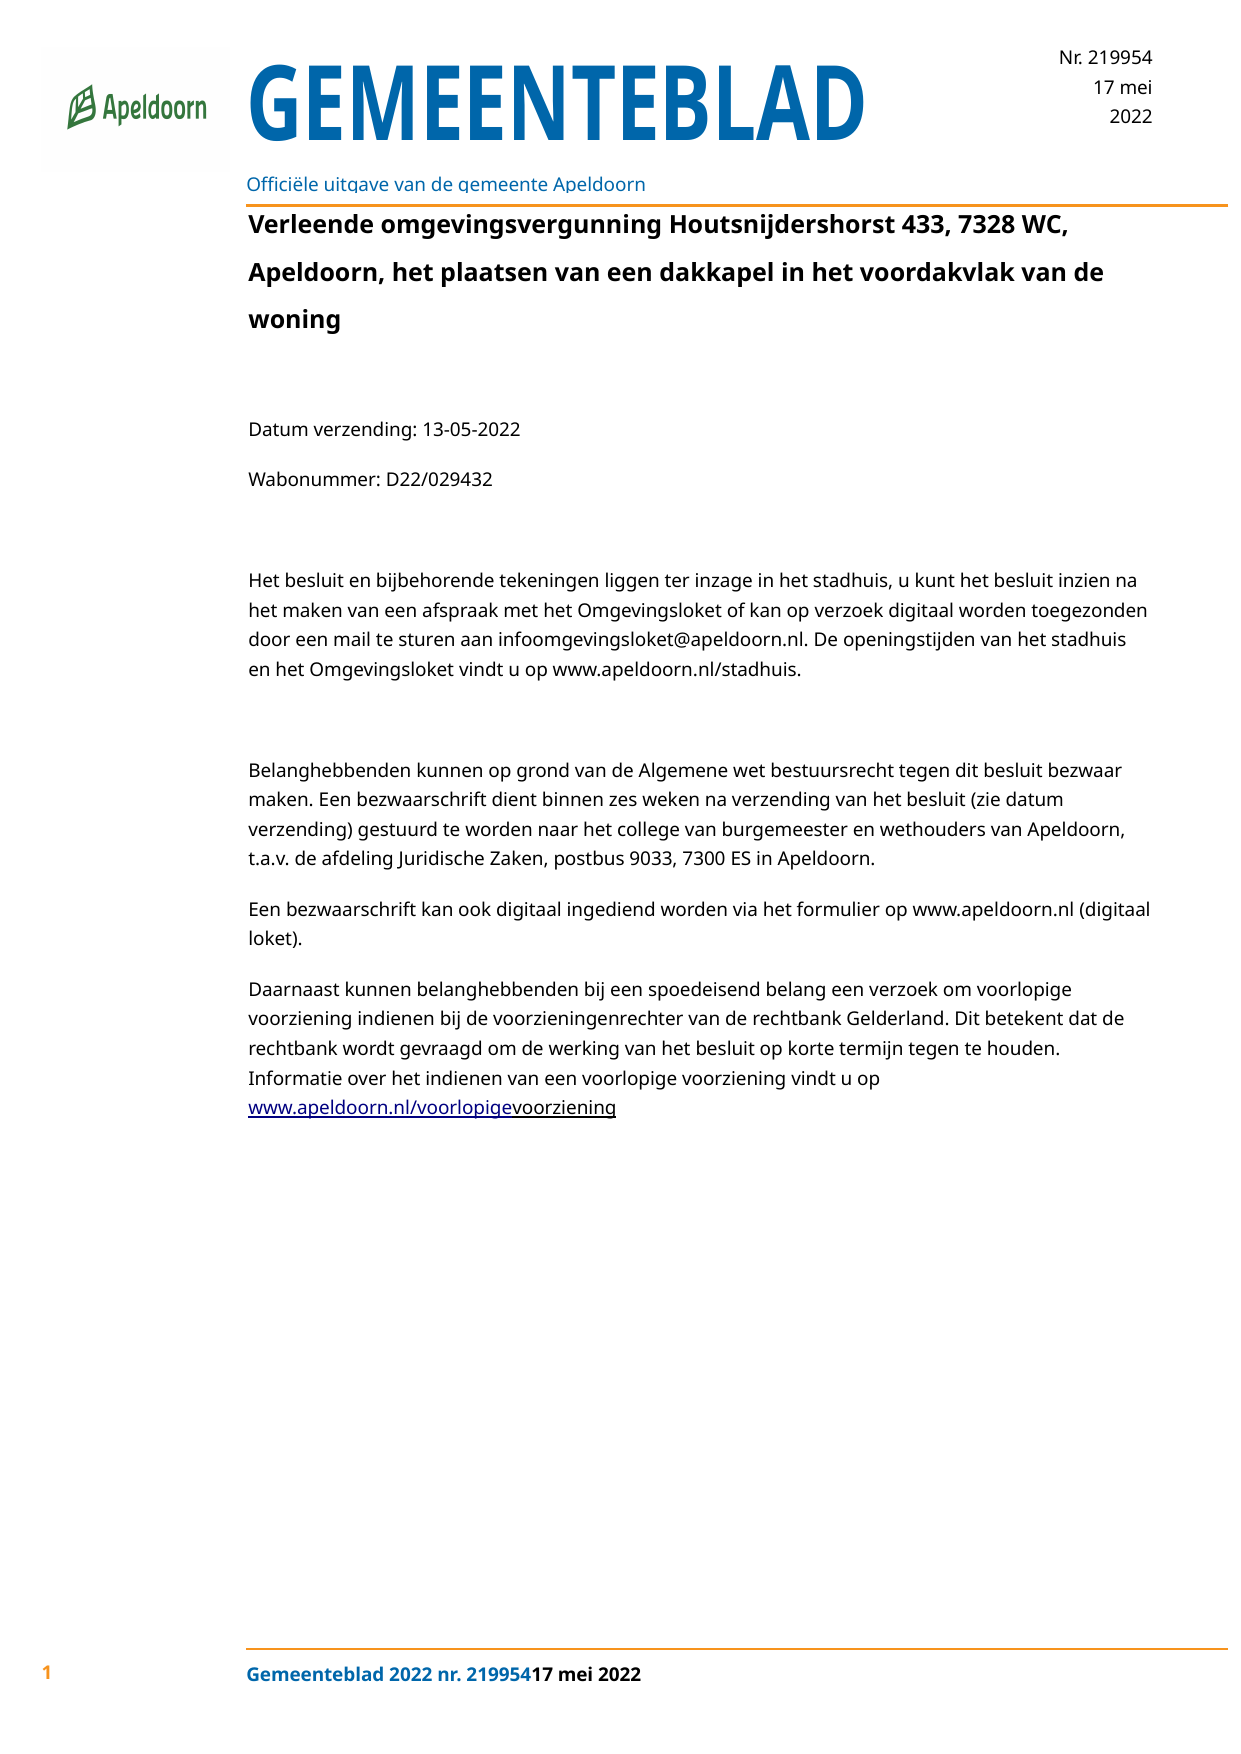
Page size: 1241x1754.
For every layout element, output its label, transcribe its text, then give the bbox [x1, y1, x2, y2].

text Wabonummer: D22/029432 [248, 466, 1152, 492]
text Een bezwaarschrift kan ook digitaal ingediend worden via het formulier op www.apeldoorn.nl (digitaal loket). [248, 896, 1152, 951]
text Daarnaast kunnen belanghebbenden bij een spoedeisend belang een verzoek om voorlopige voorziening indienen bij de voorzieningenrechter van de rechtbank Gelderland. Dit betekent dat de rechtbank wordt gevraagd om de werking van het besluit op korte termijn tegen te houden. Informatie over het indienen van een voorlopige voorziening vindt u op www.apeldoorn.nl/voorlopigevoorziening [248, 976, 1152, 1120]
text Verleende omgevingsvergunning Houtsnijdershorst 433, 7328 WC, Apeldoorn, het plaatsen van een dakkapel in het voordakvlak van de woning [248, 207, 1152, 336]
text Het besluit en bijbehorende tekeningen liggen ter inzage in het stadhuis, u kunt het besluit inzien na het maken van een afspraak met het Omgevingsloket of kan op verzoek digitaal worden toegezonden door een mail te sturen aan infoomgevingsloket@apeldoorn.nl. De openingstijden van het stadhuis en het Omgevingsloket vindt u op www.apeldoorn.nl/stadhuis. [248, 567, 1152, 682]
text Belanghebbenden kunnen op grond van de Algemene wet bestuursrecht tegen dit besluit bezwaar maken. Een bezwaarschrift dient binnen zes weken na verzending van het besluit (zie datum verzending) gestuurd te worden naar het college van burgemeester en wethouders van Apeldoorn, t.a.v. de afdeling Juridische Zaken, postbus 9033, 7300 ES in Apeldoorn. [248, 757, 1152, 871]
text Datum verzending: 13-05-2022 [248, 416, 1152, 442]
picture [41, 47, 231, 172]
